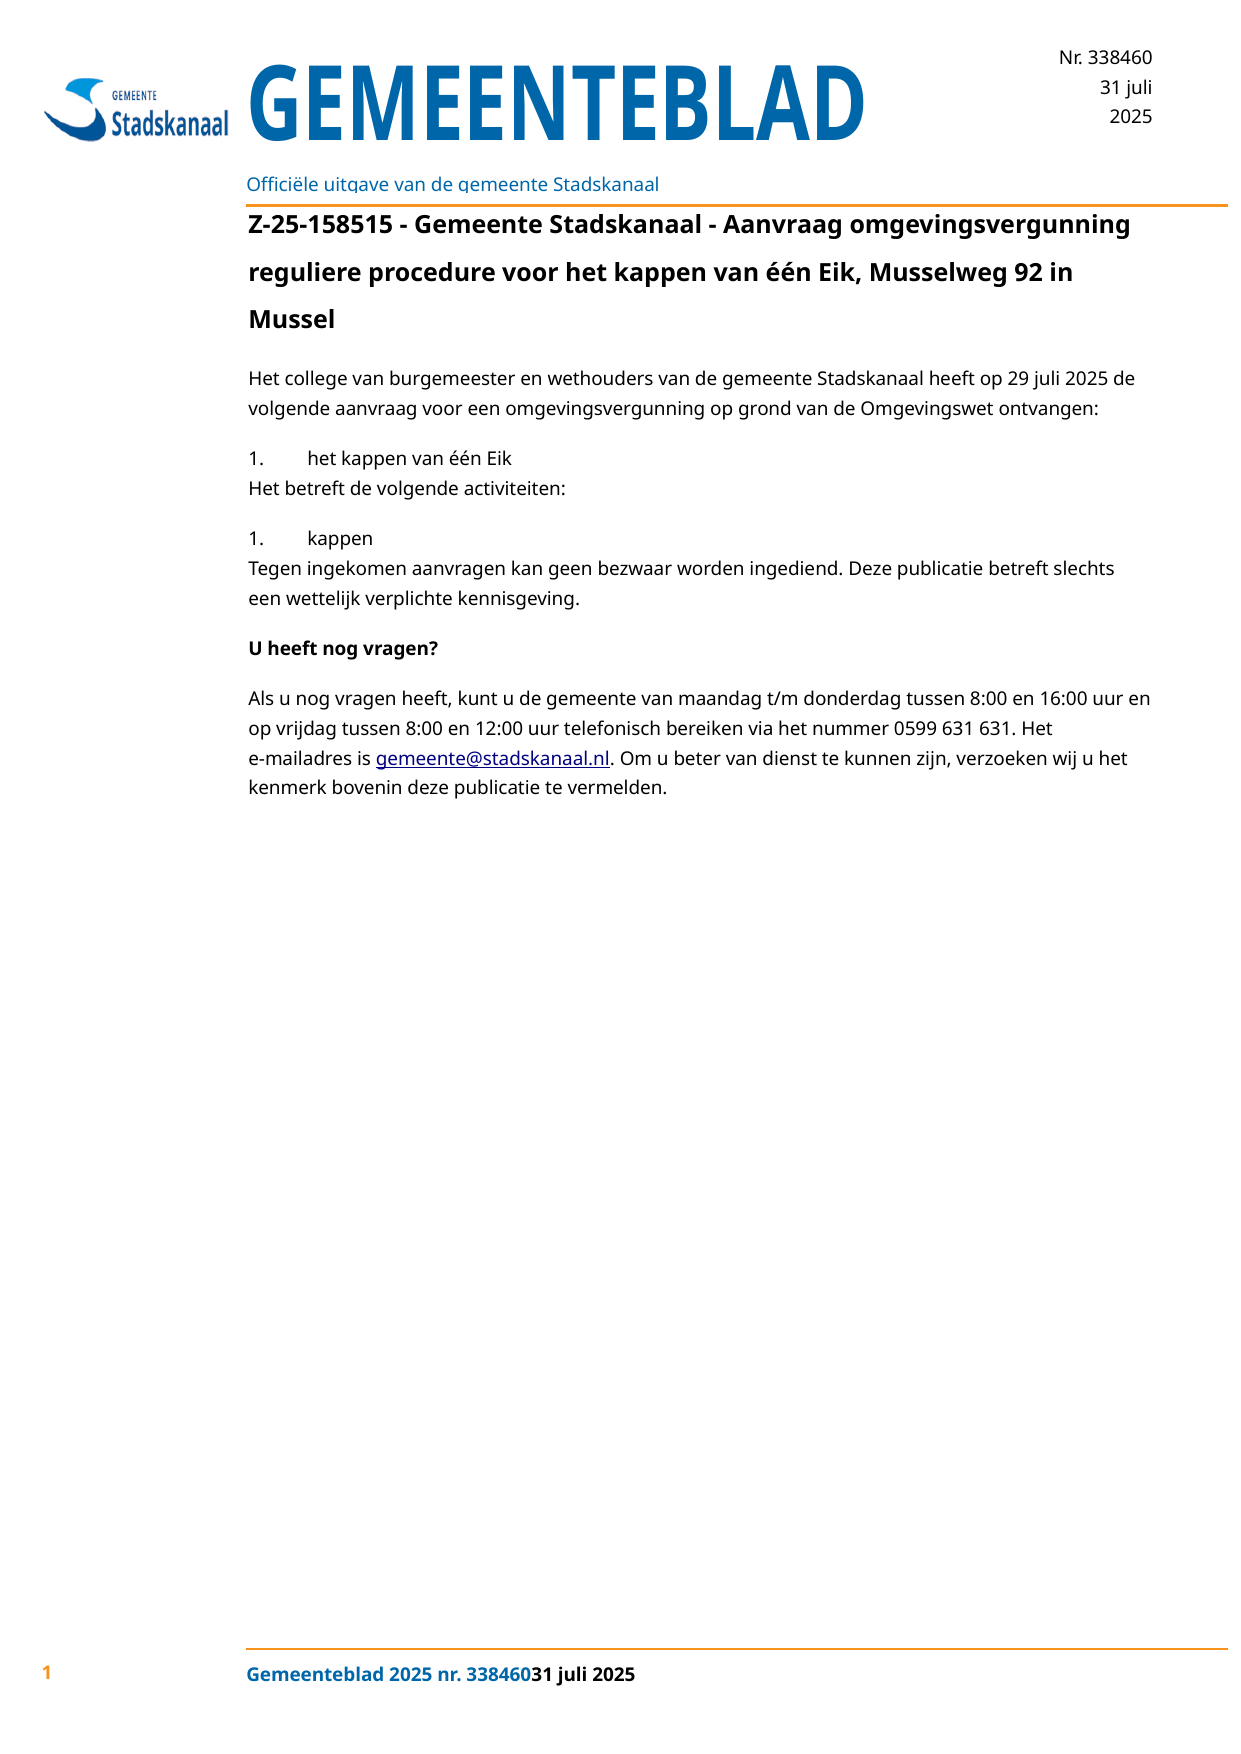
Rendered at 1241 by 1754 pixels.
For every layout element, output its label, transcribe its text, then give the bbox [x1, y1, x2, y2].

picture [41, 47, 231, 172]
text U heeft nog vragen? [248, 635, 1152, 661]
text Tegen ingekomen aanvragen kan geen bezwaar worden ingediend. Deze publicatie betreft slechts een wettelijk verplichte kennisgeving. [248, 555, 1152, 610]
list het kappen van één Eik [248, 446, 1152, 471]
text Het college van burgemeester en wethouders van de gemeente Stadskanaal heeft op 29 juli 2025 de volgende aanvraag voor een omgevingsvergunning op grond van de Omgevingswet ontvangen: [248, 366, 1152, 421]
text Z-25-158515 - Gemeente Stadskanaal - Aanvraag omgevingsvergunning reguliere procedure voor het kappen van één Eik, Musselweg 92 in Mussel [248, 207, 1152, 336]
list kappen [248, 526, 1152, 551]
text Het betreft de volgende activiteiten: [248, 475, 1152, 501]
text Als u nog vragen heeft, kunt u de gemeente van maandag t/m donderdag tussen 8:00 en 16:00 uur en op vrijdag tussen 8:00 en 12:00 uur telefonisch bereiken via het nummer 0599 631 631. Het e‑mailadres is gemeente@stadskanaal.nl. Om u beter van dienst te kunnen zijn, verzoeken wij u het kenmerk bovenin deze publicatie te vermelden. [248, 686, 1152, 800]
